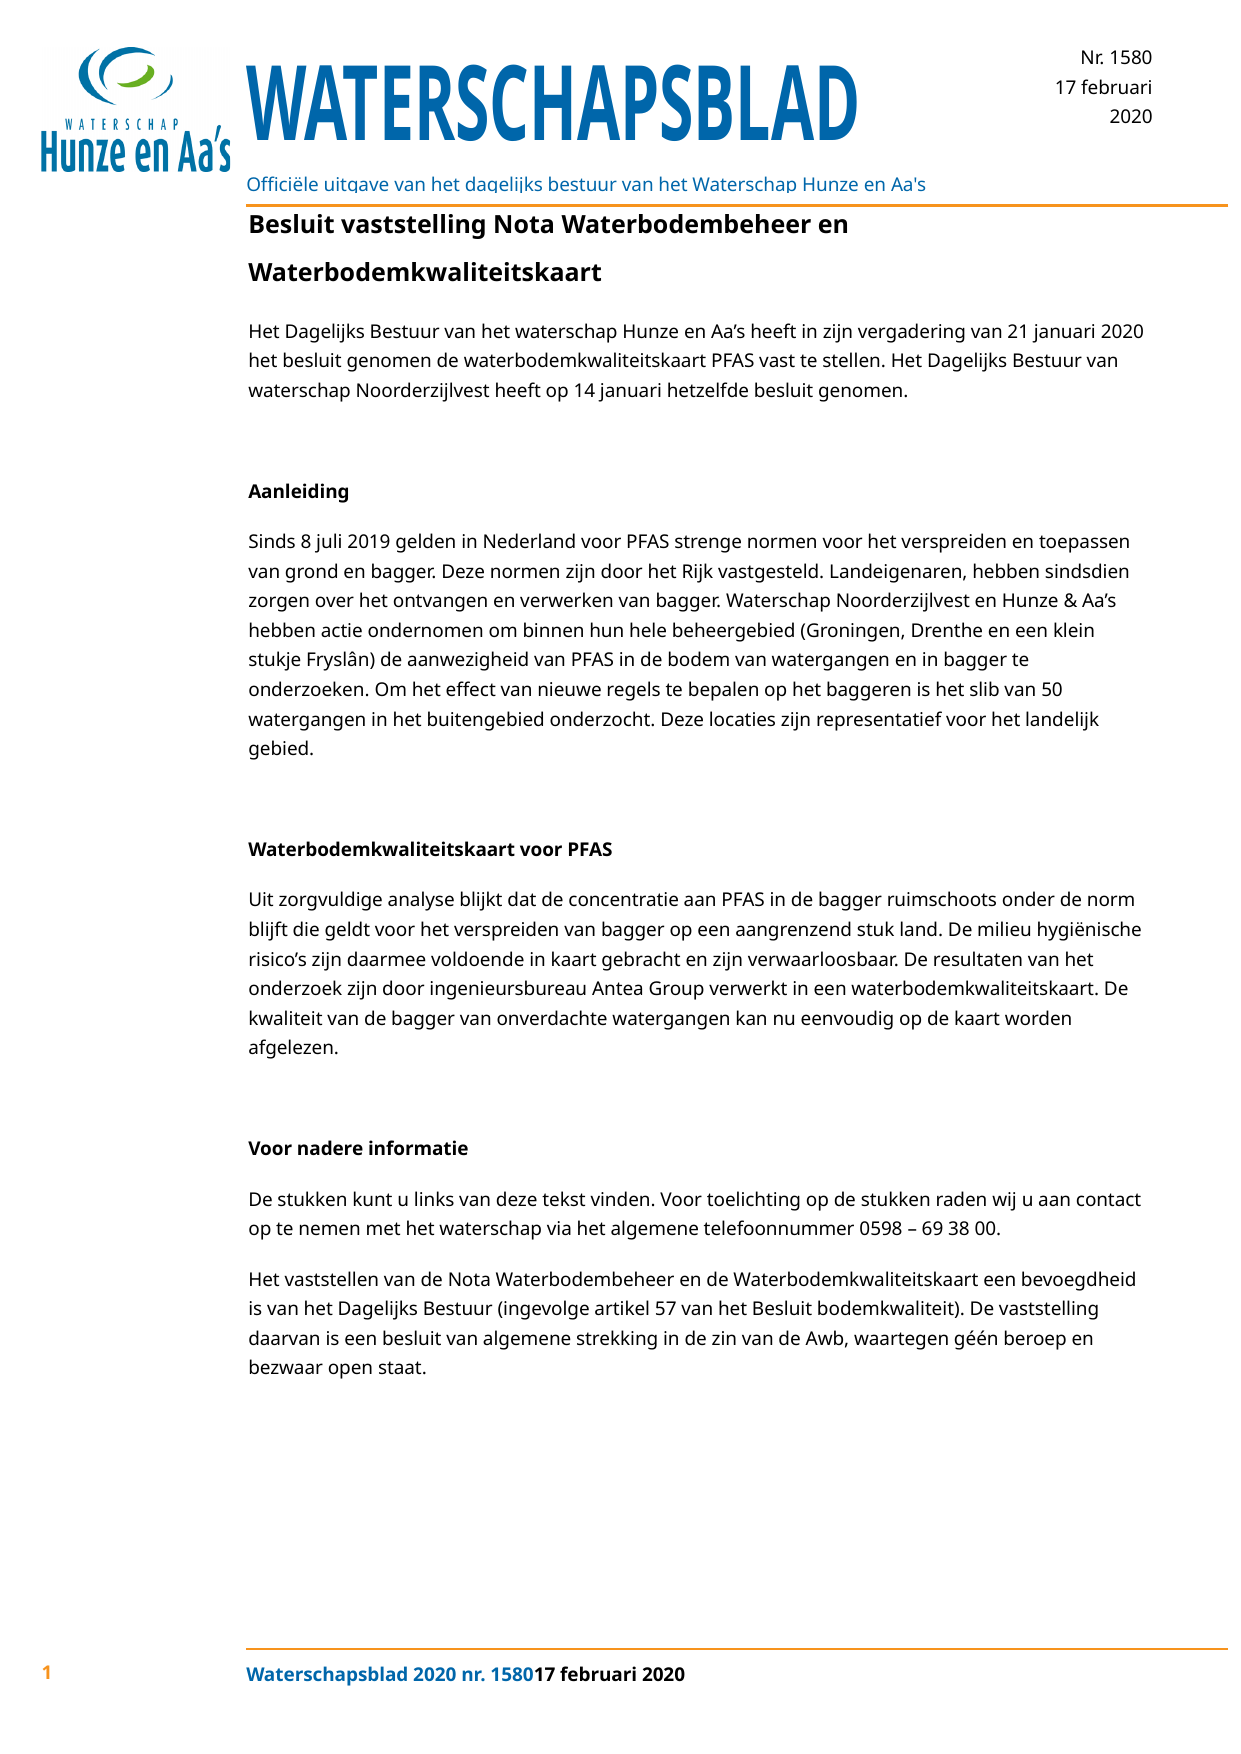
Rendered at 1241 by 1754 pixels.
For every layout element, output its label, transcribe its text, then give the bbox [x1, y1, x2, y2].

text Besluit vaststelling Nota Waterbodembeheer en Waterbodemkwaliteitskaart [248, 207, 1152, 288]
text Uit zorgvuldige analyse blijkt dat de concentratie aan PFAS in de bagger ruimschoots onder de norm blijft die geldt voor het verspreiden van bagger op een aangrenzend stuk land. De milieu hygiënische risico’s zijn daarmee voldoende in kaart gebracht en zijn verwaarloosbaar. De resultaten van het onderzoek zijn door ingenieursbureau Antea Group verwerkt in een waterbodemkwaliteitskaart. De kwaliteit van de bagger van onverdachte watergangen kan nu eenvoudig op de kaart worden afgelezen. [248, 887, 1152, 1060]
picture [226, 145, 231, 156]
text Sinds 8 juli 2019 gelden in Nederland voor PFAS strenge normen voor het verspreiden en toepassen van grond en bagger. Deze normen zijn door het Rijk vastgesteld. Landeigenaren, hebben sindsdien zorgen over het ontvangen en verwerken van bagger. Waterschap Noorderzijlvest en Hunze & Aa’s hebben actie ondernomen om binnen hun hele beheergebied (Groningen, Drenthe en een klein stukje Fryslân) de aanwezigheid van PFAS in de bodem van watergangen en in bagger te onderzoeken. Om het effect van nieuwe regels te bepalen op het baggeren is het slib van 50 watergangen in het buitengebied onderzocht. Deze locaties zijn representatief voor het landelijk gebied. [248, 528, 1152, 761]
picture [183, 163, 191, 172]
picture [41, 47, 231, 172]
text Waterbodemkwaliteitskaart voor PFAS [248, 836, 1152, 862]
picture [47, 154, 51, 172]
text Voor nadere informatie [248, 1135, 1152, 1161]
text Het Dagelijks Bestuur van het waterschap Hunze en Aa’s heeft in zijn vergadering van 21 januari 2020 het besluit genomen de waterbodemkwaliteitskaart PFAS vast te stellen. Het Dagelijks Bestuur van waterschap Noorderzijlvest heeft op 14 januari hetzelfde besluit genomen. [248, 318, 1152, 403]
text De stukken kunt u links van deze tekst vinden. Voor toelichting op de stukken raden wij u aan contact op te nemen met het waterschap via het algemene telefoonnummer 0598 – 69 38 00. [248, 1186, 1152, 1241]
text Aanleiding [248, 478, 1152, 504]
text Het vaststellen van de Nota Waterbodembeheer en de Waterbodemkwaliteitskaart een bevoegdheid is van het Dagelijks Bestuur (ingevolge artikel 57 van het Besluit bodemkwaliteit). De vaststelling daarvan is een besluit van algemene strekking in de zin van de Awb, waartegen géén beroep en bezwaar open staat. [248, 1266, 1152, 1380]
